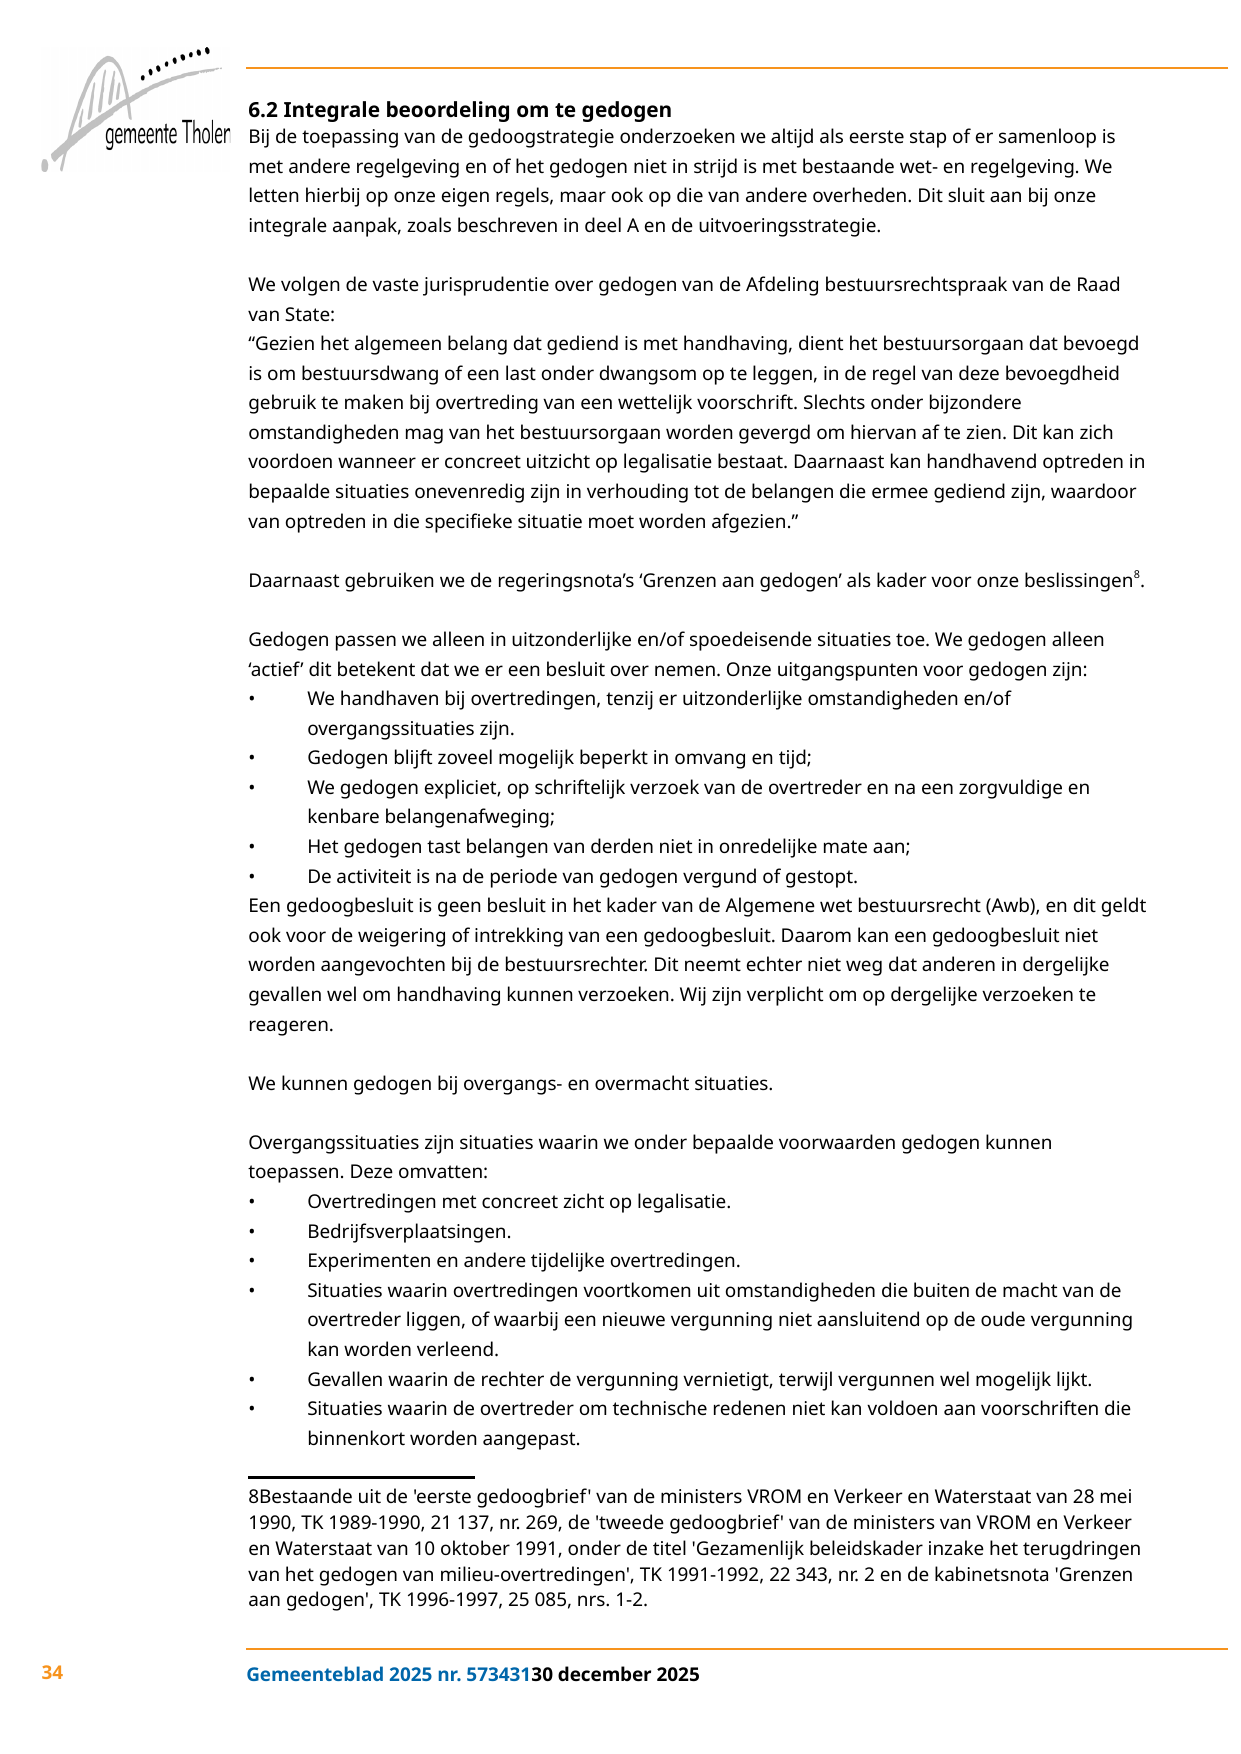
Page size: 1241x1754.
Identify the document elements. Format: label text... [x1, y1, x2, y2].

list Overtredingen met concreet zicht op legalisatie. [248, 1188, 1152, 1214]
text Bestaande uit de 'eerste gedoogbrief' van de ministers VROM en Verkeer en Waterstaat van 28 mei 1990, TK 1989-1990, 21 137, nr. 269, de 'tweede gedoogbrief' van de ministers van VROM en Verkeer en Waterstaat van 10 oktober 1991, onder de titel 'Gezamenlijk beleidskader inzake het terugdringen van het gedogen van milieu-overtredingen', TK 1991-1992, 22 343, nr. 2 en de kabinetsnota 'Grenzen aan gedogen', TK 1996-1997, 25 085, nrs. 1-2. [248, 1483, 1152, 1612]
list Gedogen blijft zoveel mogelijk beperkt in omvang en tijd; [248, 744, 1152, 770]
text Daarnaast gebruiken we de regeringsnota’s ‘Grenzen aan gedogen’ als kader voor onze beslissingen. [248, 567, 1152, 593]
list Het gedogen tast belangen van derden niet in onredelijke mate aan; [248, 833, 1152, 859]
text Gedogen passen we alleen in uitzonderlijke en/of spoedeisende situaties toe. We gedogen alleen ‘actief’ dit betekent dat we er een besluit over nemen. Onze uitgangspunten voor gedogen zijn: [248, 626, 1152, 681]
text We volgen de vaste jurisprudentie over gedogen van de Afdeling bestuursrechtspraak van de Raad van State: [248, 271, 1152, 326]
text Een gedoogbesluit is geen besluit in het kader van de Algemene wet bestuursrecht (Awb), en dit geldt ook voor de weigering of intrekking van een gedoogbesluit. Daarom kan een gedoogbesluit niet worden aangevochten bij de bestuursrechter. Dit neemt echter niet weg dat anderen in dergelijke gevallen wel om handhaving kunnen verzoeken. Wij zijn verplicht om op dergelijke verzoeken te reageren. [248, 892, 1152, 1036]
list Situaties waarin de overtreder om technische redenen niet kan voldoen aan voorschriften die binnenkort worden aangepast. [248, 1395, 1152, 1451]
text Overgangssituaties zijn situaties waarin we onder bepaalde voorwaarden gedogen kunnen toepassen. Deze omvatten: [248, 1129, 1152, 1184]
list Situaties waarin overtredingen voortkomen uit omstandigheden die buiten de macht van de overtreder liggen, of waarbij een nieuwe vergunning niet aansluitend op de oude vergunning kan worden verleend. [248, 1277, 1152, 1362]
list Bedrijfsverplaatsingen. [248, 1218, 1152, 1243]
text “Gezien het algemeen belang dat gediend is met handhaving, dient het bestuursorgaan dat bevoegd is om bestuursdwang of een last onder dwangsom op te leggen, in de regel van deze bevoegdheid gebruik te maken bij overtreding van een wettelijk voorschrift. Slechts onder bijzondere omstandigheden mag van het bestuursorgaan worden gevergd om hiervan af te zien. Dit kan zich voordoen wanneer er concreet uitzicht op legalisatie bestaat. Daarnaast kan handhavend optreden in bepaalde situaties onevenredig zijn in verhouding tot de belangen die ermee gediend zijn, waardoor van optreden in die specifieke situatie moet worden afgezien.” [248, 330, 1152, 533]
picture [41, 47, 231, 172]
text We kunnen gedogen bij overgangs- en overmacht situaties. [248, 1070, 1152, 1096]
list Gevallen waarin de rechter de vergunning vernietigt, terwijl vergunnen wel mogelijk lijkt. [248, 1366, 1152, 1391]
text Bij de toepassing van de gedoogstrategie onderzoeken we altijd als eerste stap of er samenloop is met andere regelgeving en of het gedogen niet in strijd is met bestaande wet- en regelgeving. We letten hierbij op onze eigen regels, maar ook op die van andere overheden. Dit sluit aan bij onze integrale aanpak, zoals beschreven in deel A en de uitvoeringsstrategie. [248, 123, 1152, 238]
list Experimenten en andere tijdelijke overtredingen. [248, 1247, 1152, 1273]
text 6.2 Integrale beoordeling om te gedogen [248, 95, 1152, 123]
list De activiteit is na de periode van gedogen vergund of gestopt. [248, 863, 1152, 888]
list We handhaven bij overtredingen, tenzij er uitzonderlijke omstandigheden en/of overgangssituaties zijn. [248, 685, 1152, 741]
list We gedogen expliciet, op schriftelijk verzoek van de overtreder en na een zorgvuldige en kenbare belangenafweging; [248, 774, 1152, 829]
